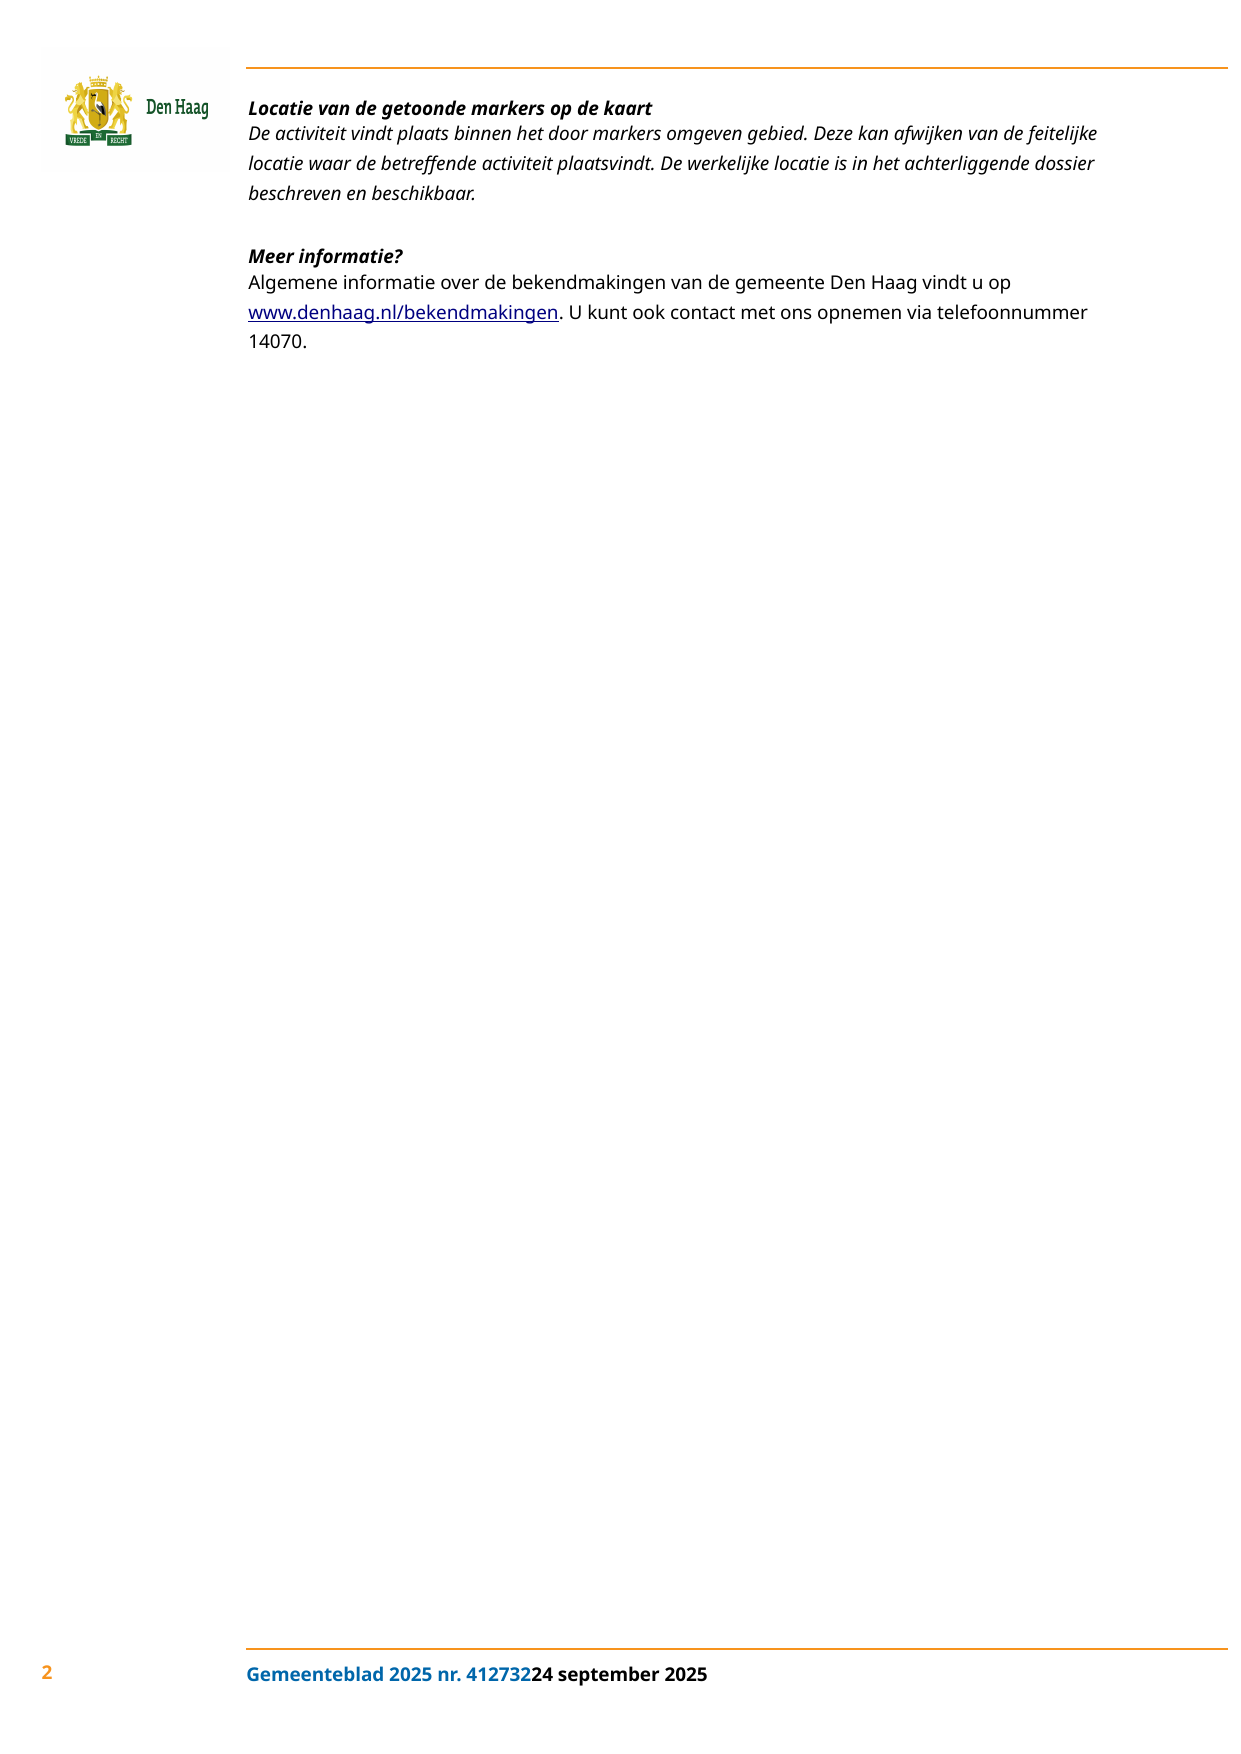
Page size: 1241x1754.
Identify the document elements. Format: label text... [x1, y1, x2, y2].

text Meer informatie? [248, 244, 1152, 269]
text Locatie van de getoonde markers op de kaart [248, 95, 1152, 121]
picture [41, 47, 231, 172]
text Algemene informatie over de bekendmakingen van de gemeente Den Haag vindt u op www.denhaag.nl/bekendmakingen. U kunt ook contact met ons opnemen via telefoonnummer 14070. [248, 269, 1152, 354]
text De activiteit vindt plaats binnen het door markers omgeven gebied. Deze kan afwijken van de feitelijke locatie waar de betreffende activiteit plaatsvindt. De werkelijke locatie is in het achterliggende dossier beschreven en beschikbaar. [248, 121, 1152, 205]
